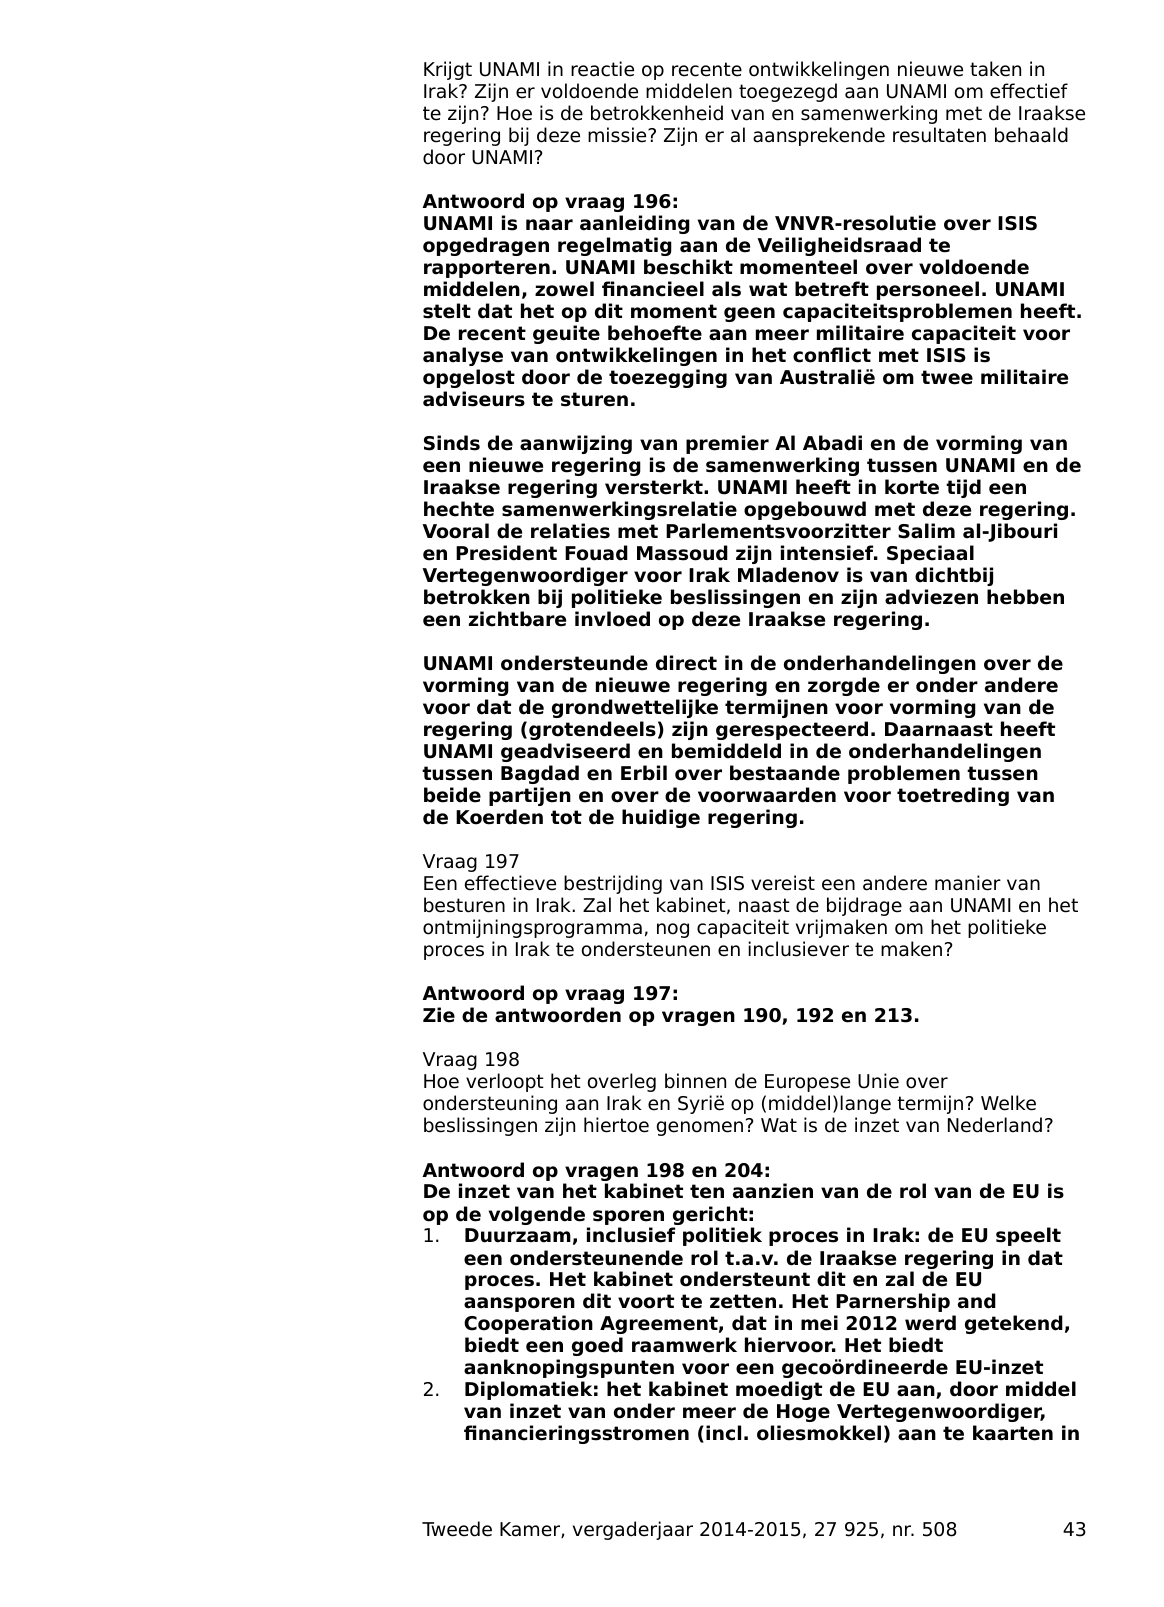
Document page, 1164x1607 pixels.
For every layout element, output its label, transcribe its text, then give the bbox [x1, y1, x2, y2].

text Vraag 197 [422, 851, 1087, 873]
text Antwoord op vraag 196: [422, 191, 1087, 213]
text Zie de antwoorden op vragen 190, 192 en 213. [422, 1005, 1087, 1027]
text 1. Duurzaam, inclusief politiek proces in Irak: de EU speelt een ondersteunende rol t.a.v. de Iraakse regering in dat proces. Het kabinet ondersteunt dit en zal de EU aansporen dit voort te zetten. Het Parnership and Cooperation Agreement, dat in mei 2012 werd getekend, biedt een goed raamwerk hiervoor. Het biedt aanknopingspunten voor een gecoördineerde EU-inzet [422, 1225, 1087, 1379]
text Sinds de aanwijzing van premier Al Abadi en de vorming van een nieuwe regering is de samenwerking tussen UNAMI en de Iraakse regering versterkt. UNAMI heeft in korte tijd een hechte samenwerkingsrelatie opgebouwd met deze regering. Vooral de relaties met Parlementsvoorzitter Salim al-Jibouri en President Fouad Massoud zijn intensief. Speciaal Vertegenwoordiger voor Irak Mladenov is van dichtbij betrokken bij politieke beslissingen en zijn adviezen hebben een zichtbare invloed op deze Iraakse regering. [422, 433, 1087, 631]
text Een effectieve bestrijding van ISIS vereist een andere manier van besturen in Irak. Zal het kabinet, naast de bijdrage aan UNAMI en het ontmijningsprogramma, nog capaciteit vrijmaken om het politieke proces in Irak te ondersteunen en inclusiever te maken? [422, 873, 1087, 961]
text Antwoord op vraag 197: [422, 983, 1087, 1005]
text De inzet van het kabinet ten aanzien van de rol van de EU is op de volgende sporen gericht: [422, 1181, 1087, 1225]
text 2. Diplomatiek: het kabinet moedigt de EU aan, door middel van inzet van onder meer de Hoge Vertegenwoordiger, financieringsstromen (incl. oliesmokkel) aan te kaarten in [422, 1379, 1087, 1445]
text Vraag 198 [422, 1049, 1087, 1071]
text UNAMI ondersteunde direct in de onderhandelingen over de vorming van de nieuwe regering en zorgde er onder andere voor dat de grondwettelijke termijnen voor vorming van de regering (grotendeels) zijn gerespecteerd. Daarnaast heeft UNAMI geadviseerd en bemiddeld in de onderhandelingen tussen Bagdad en Erbil over bestaande problemen tussen beide partijen en over de voorwaarden voor toetreding van de Koerden tot de huidige regering. [422, 653, 1087, 829]
text Antwoord op vragen 198 en 204: [422, 1159, 1087, 1181]
text UNAMI is naar aanleiding van de VNVR-resolutie over ISIS opgedragen regelmatig aan de Veiligheidsraad te rapporteren. UNAMI beschikt momenteel over voldoende middelen, zowel financieel als wat betreft personeel. UNAMI stelt dat het op dit moment geen capaciteitsproblemen heeft. De recent geuite behoefte aan meer militaire capaciteit voor analyse van ontwikkelingen in het conflict met ISIS is opgelost door de toezegging van Australië om twee militaire adviseurs te sturen. [422, 213, 1087, 411]
text Hoe verloopt het overleg binnen de Europese Unie over ondersteuning aan Irak en Syrië op (middel)lange termijn? Welke beslissingen zijn hiertoe genomen? Wat is de inzet van Nederland? [422, 1071, 1087, 1137]
text Krijgt UNAMI in reactie op recente ontwikkelingen nieuwe taken in Irak? Zijn er voldoende middelen toegezegd aan UNAMI om effectief te zijn? Hoe is de betrokkenheid van en samenwerking met de Iraakse regering bij deze missie? Zijn er al aansprekende resultaten behaald door UNAMI? [422, 59, 1087, 169]
